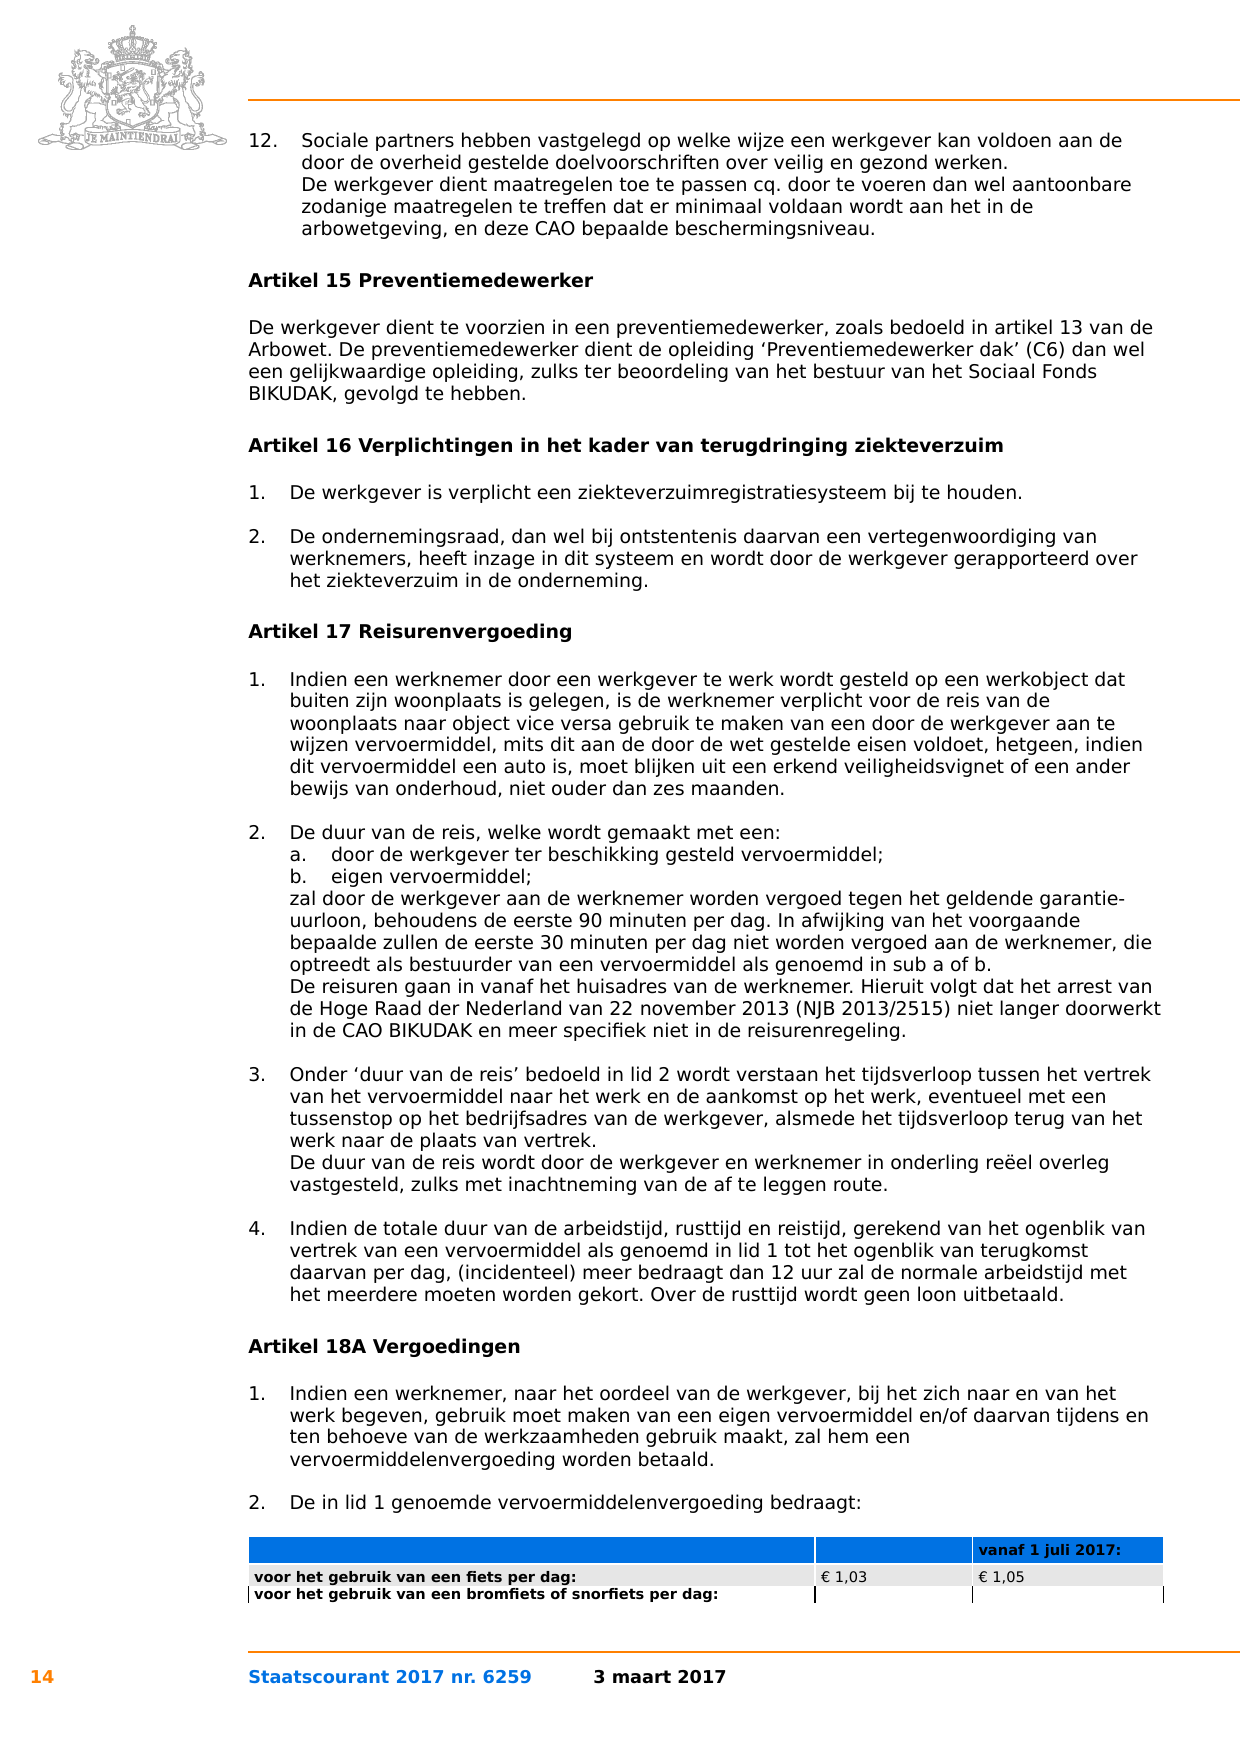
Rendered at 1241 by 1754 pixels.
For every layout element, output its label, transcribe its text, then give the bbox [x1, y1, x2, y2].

text De reisuren gaan in vanaf het huisadres van de werknemer. Hieruit volgt dat het arrest van de Hoge Raad der Nederland van 22 november 2013 (NJB 2013/2515) niet langer doorwerkt in de CAO BIKUDAK en meer specifiek niet in de reisurenregeling. [289, 976, 1163, 1042]
text 1. Indien een werknemer, naar het oordeel van de werkgever, bij het zich naar en van het werk begeven, gebruik moet maken van een eigen vervoermiddel en/of daarvan tijdens en ten behoeve van de werkzaamheden gebruik maakt, zal hem een vervoermiddelenvergoeding worden betaald. [248, 1382, 1163, 1470]
text 12. Sociale partners hebben vastgelegd op welke wijze een werkgever kan voldoen aan de door de overheid gestelde doelvoorschriften over veilig en gezond werken. [248, 130, 1163, 174]
table_cell [816, 1586, 972, 1603]
text 2. De in lid 1 genoemde vervoermiddelenvergoeding bedraagt: [248, 1492, 1163, 1514]
text 3. Onder ‘duur van de reis’ bedoeld in lid 2 wordt verstaan het tijdsverloop tussen het vertrek van het vervoermiddel naar het werk en de aankomst op het werk, eventueel met een tussenstop op het bedrijfsadres van de werkgever, alsmede het tijdsverloop terug van het werk naar de plaats van vertrek. [248, 1064, 1163, 1152]
subtitle Artikel 16 Verplichtingen in het kader van terugdringing ziekteverzuim [248, 435, 1163, 457]
table_header [249, 1537, 293, 1563]
table_header [816, 1537, 972, 1563]
text 1. Indien een werknemer door een werkgever te werk wordt gesteld op een werkobject dat buiten zijn woonplaats is gelegen, is de werknemer verplicht voor de reis van de woonplaats naar object vice versa gebruik te maken van een door de werkgever aan te wijzen vervoermiddel, mits dit aan de door de wet gestelde eisen voldoet, hetgeen, indien dit vervoermiddel een auto is, moet blijken uit een erkend veiligheidsvignet of een ander bewijs van onderhoud, niet ouder dan zes maanden. [248, 668, 1163, 800]
table_header vanaf 1 juli 2017: [973, 1537, 1163, 1563]
text zal door de werkgever aan de werknemer worden vergoed tegen het geldende garantie-uurloon, behoudens de eerste 90 minuten per dag. In afwijking van het voorgaande bepaalde zullen de eerste 30 minuten per dag niet worden vergoed aan de werknemer, die optreedt als bestuurder van een vervoermiddel als genoemd in sub a of b. [289, 888, 1163, 976]
text 2. De ondernemingsraad, dan wel bij ontstentenis daarvan een vertegenwoordiging van werknemers, heeft inzage in dit systeem en wordt door de werkgever gerapporteerd over het ziekteverzuim in de onderneming. [248, 526, 1163, 591]
table_cell € 1,05 [973, 1565, 1163, 1586]
text a. door de werkgever ter beschikking gesteld vervoermiddel; [289, 844, 1163, 866]
text b. eigen vervoermiddel; [289, 866, 1163, 888]
subtitle Artikel 17 Reisurenvergoeding [248, 621, 1163, 643]
table_cell € 1,03 [816, 1565, 972, 1586]
table_cell [973, 1586, 1163, 1603]
table_header [294, 1537, 814, 1563]
text 2. De duur van de reis, welke wordt gemaakt met een: [248, 822, 1163, 844]
text De duur van de reis wordt door de werkgever en werknemer in onderling reëel overleg vastgesteld, zulks met inachtneming van de af te leggen route. [289, 1152, 1163, 1196]
text 1. De werkgever is verplicht een ziekteverzuimregistratiesysteem bij te houden. [248, 482, 1163, 504]
table_cell voor het gebruik van een bromfiets of snorfiets per dag: [249, 1586, 814, 1603]
picture [38, 25, 227, 150]
table_cell voor het gebruik van een fiets per dag: [249, 1565, 814, 1586]
text De werkgever dient maatregelen toe te passen cq. door te voeren dan wel aantoonbare zodanige maatregelen te treffen dat er minimaal voldaan wordt aan het in de arbowetgeving, en deze CAO bepaalde beschermingsniveau. [301, 174, 1163, 240]
subtitle Artikel 15 Preventiemedewerker [248, 270, 1163, 292]
subtitle Artikel 18A Vergoedingen [248, 1336, 1163, 1357]
text 4. Indien de totale duur van de arbeidstijd, rusttijd en reistijd, gerekend van het ogenblik van vertrek van een vervoermiddel als genoemd in lid 1 tot het ogenblik van terugkomst daarvan per dag, (incidenteel) meer bedraagt dan 12 uur zal de normale arbeidstijd met het meerdere moeten worden gekort. Over de rusttijd wordt geen loon uitbetaald. [248, 1218, 1163, 1306]
text De werkgever dient te voorzien in een preventiemedewerker, zoals bedoeld in artikel 13 van de Arbowet. De preventiemedewerker dient de opleiding ‘Preventiemedewerker dak’ (C6) dan wel een gelijkwaardige opleiding, zulks ter beoordeling van het bestuur van het Sociaal Fonds BIKUDAK, gevolgd te hebben. [248, 317, 1163, 405]
